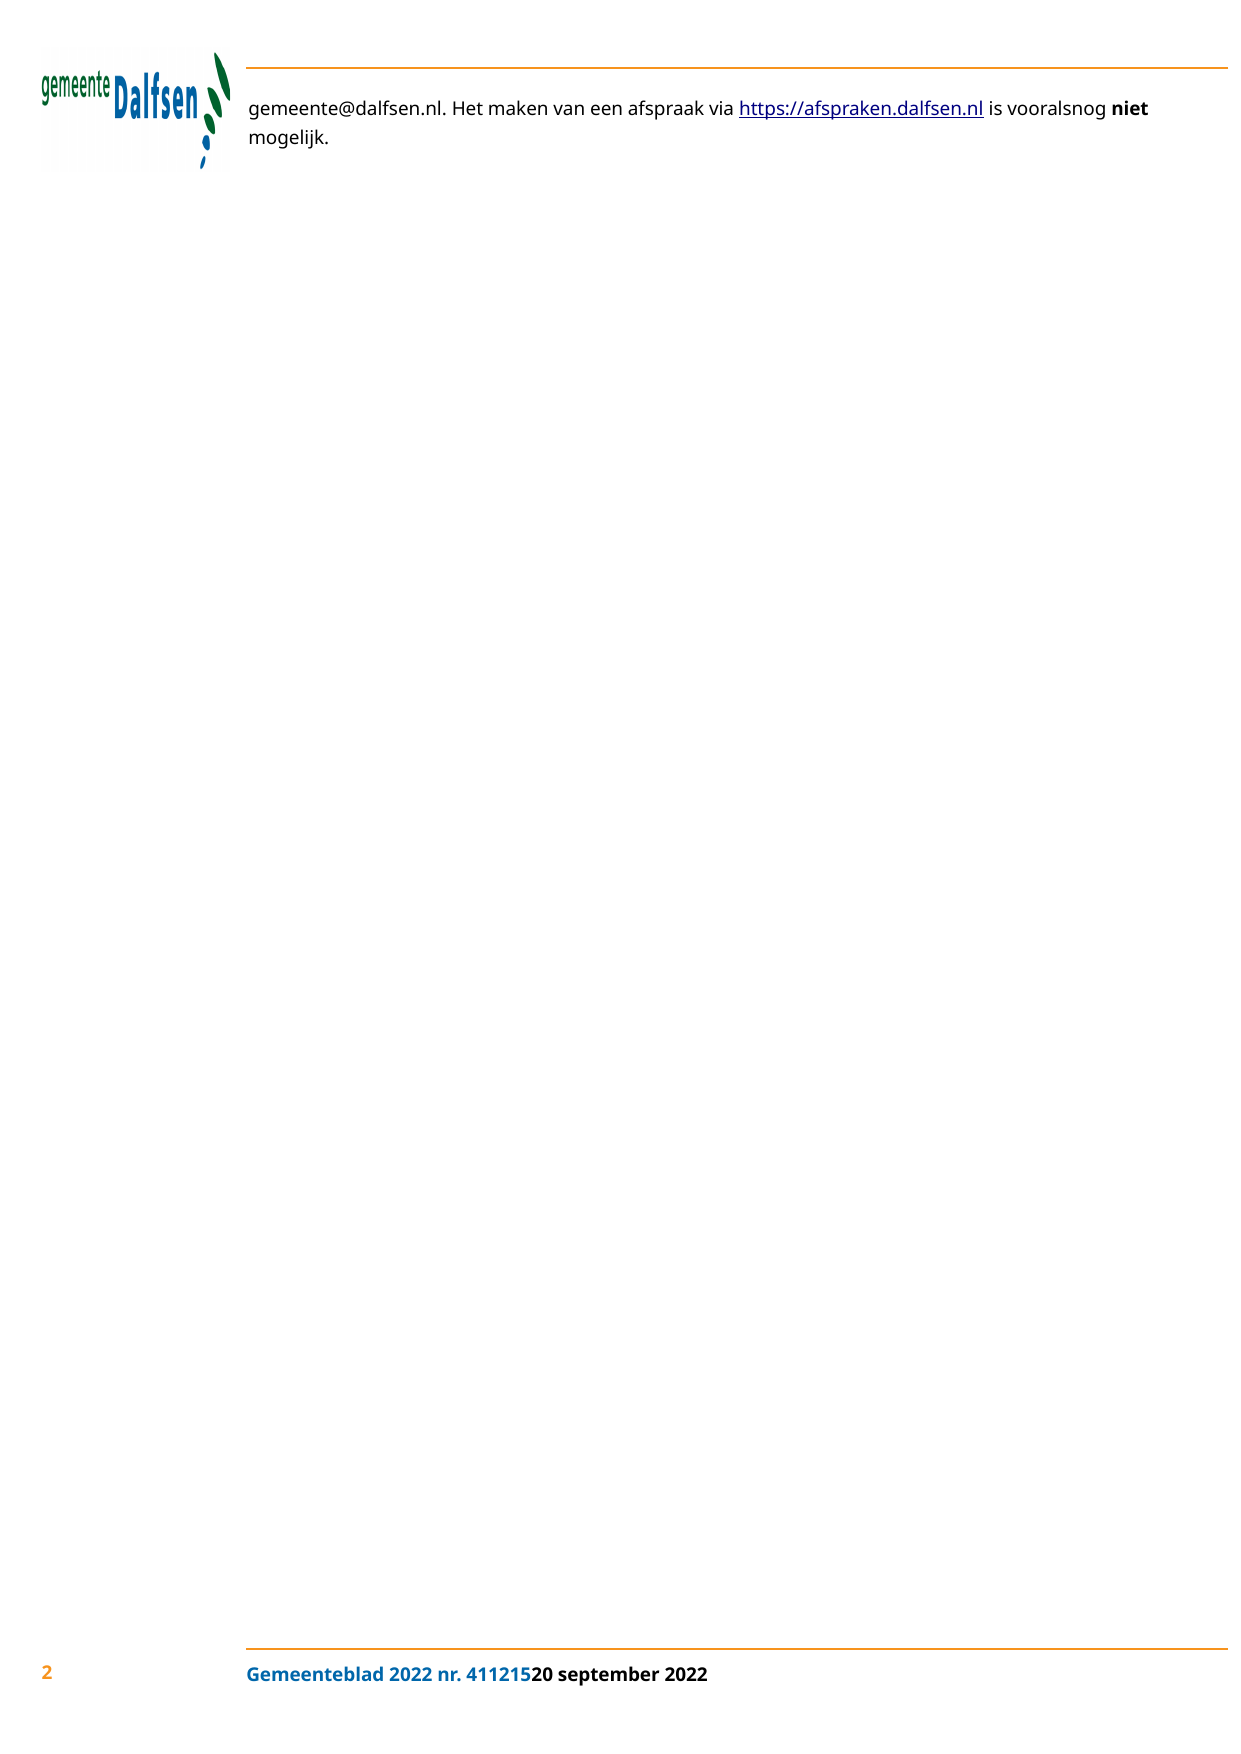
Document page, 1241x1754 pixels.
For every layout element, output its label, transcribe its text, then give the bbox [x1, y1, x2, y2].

picture [41, 47, 231, 172]
text gemeente@dalfsen.nl. Het maken van een afspraak via https://afspraken.dalfsen.nl is vooralsnog niet mogelijk. [248, 95, 1152, 150]
